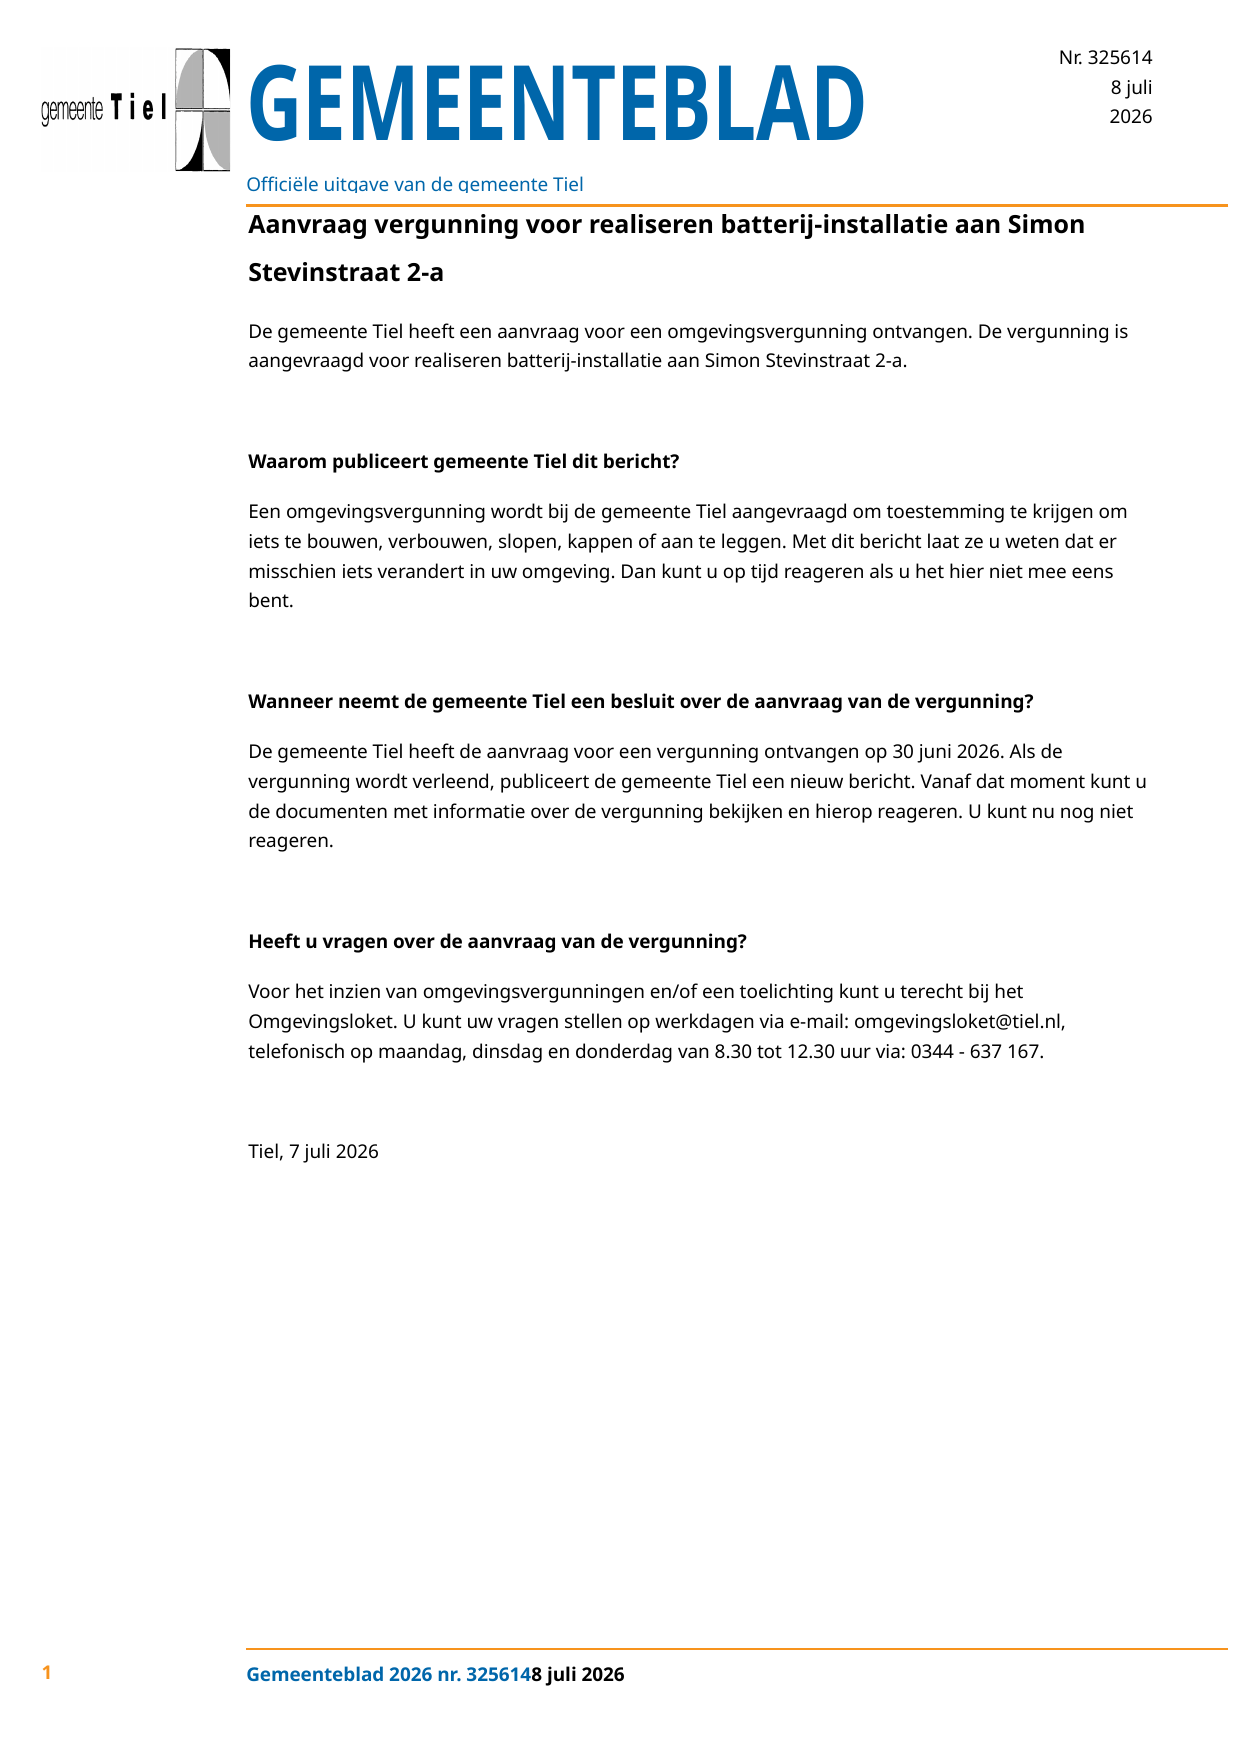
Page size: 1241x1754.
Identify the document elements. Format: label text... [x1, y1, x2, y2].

text Wanneer neemt de gemeente Tiel een besluit over de aanvraag van de vergunning? [248, 688, 1152, 714]
text Een omgevingsvergunning wordt bij de gemeente Tiel aangevraagd om toestemming te krijgen om iets te bouwen, verbouwen, slopen, kappen of aan te leggen. Met dit bericht laat ze u weten dat er misschien iets verandert in uw omgeving. Dan kunt u op tijd reageren als u het hier niet mee eens bent. [248, 499, 1152, 613]
text Voor het inzien van omgevingsvergunningen en/of een toelichting kunt u terecht bij het Omgevingsloket. U kunt uw vragen stellen op werkdagen via e-mail: omgevingsloket@tiel.nl, telefonisch op maandag, dinsdag en donderdag van 8.30 tot 12.30 uur via: 0344 - 637 167. [248, 979, 1152, 1064]
text Aanvraag vergunning voor realiseren batterij-installatie aan Simon Stevinstraat 2-a [248, 207, 1152, 288]
text De gemeente Tiel heeft de aanvraag voor een vergunning ontvangen op 30 juni 2026. Als de vergunning wordt verleend, publiceert de gemeente Tiel een nieuw bericht. Vanaf dat moment kunt u de documenten met informatie over de vergunning bekijken en hierop reageren. U kunt nu nog niet reageren. [248, 739, 1152, 853]
text De gemeente Tiel heeft een aanvraag voor een omgevingsvergunning ontvangen. De vergunning is aangevraagd voor realiseren batterij-installatie aan Simon Stevinstraat 2-a. [248, 318, 1152, 373]
text Heeft u vragen over de aanvraag van de vergunning? [248, 928, 1152, 954]
picture [41, 47, 231, 172]
text Tiel, 7 juli 2026 [248, 1139, 1152, 1164]
text Waarom publiceert gemeente Tiel dit bericht? [248, 448, 1152, 474]
